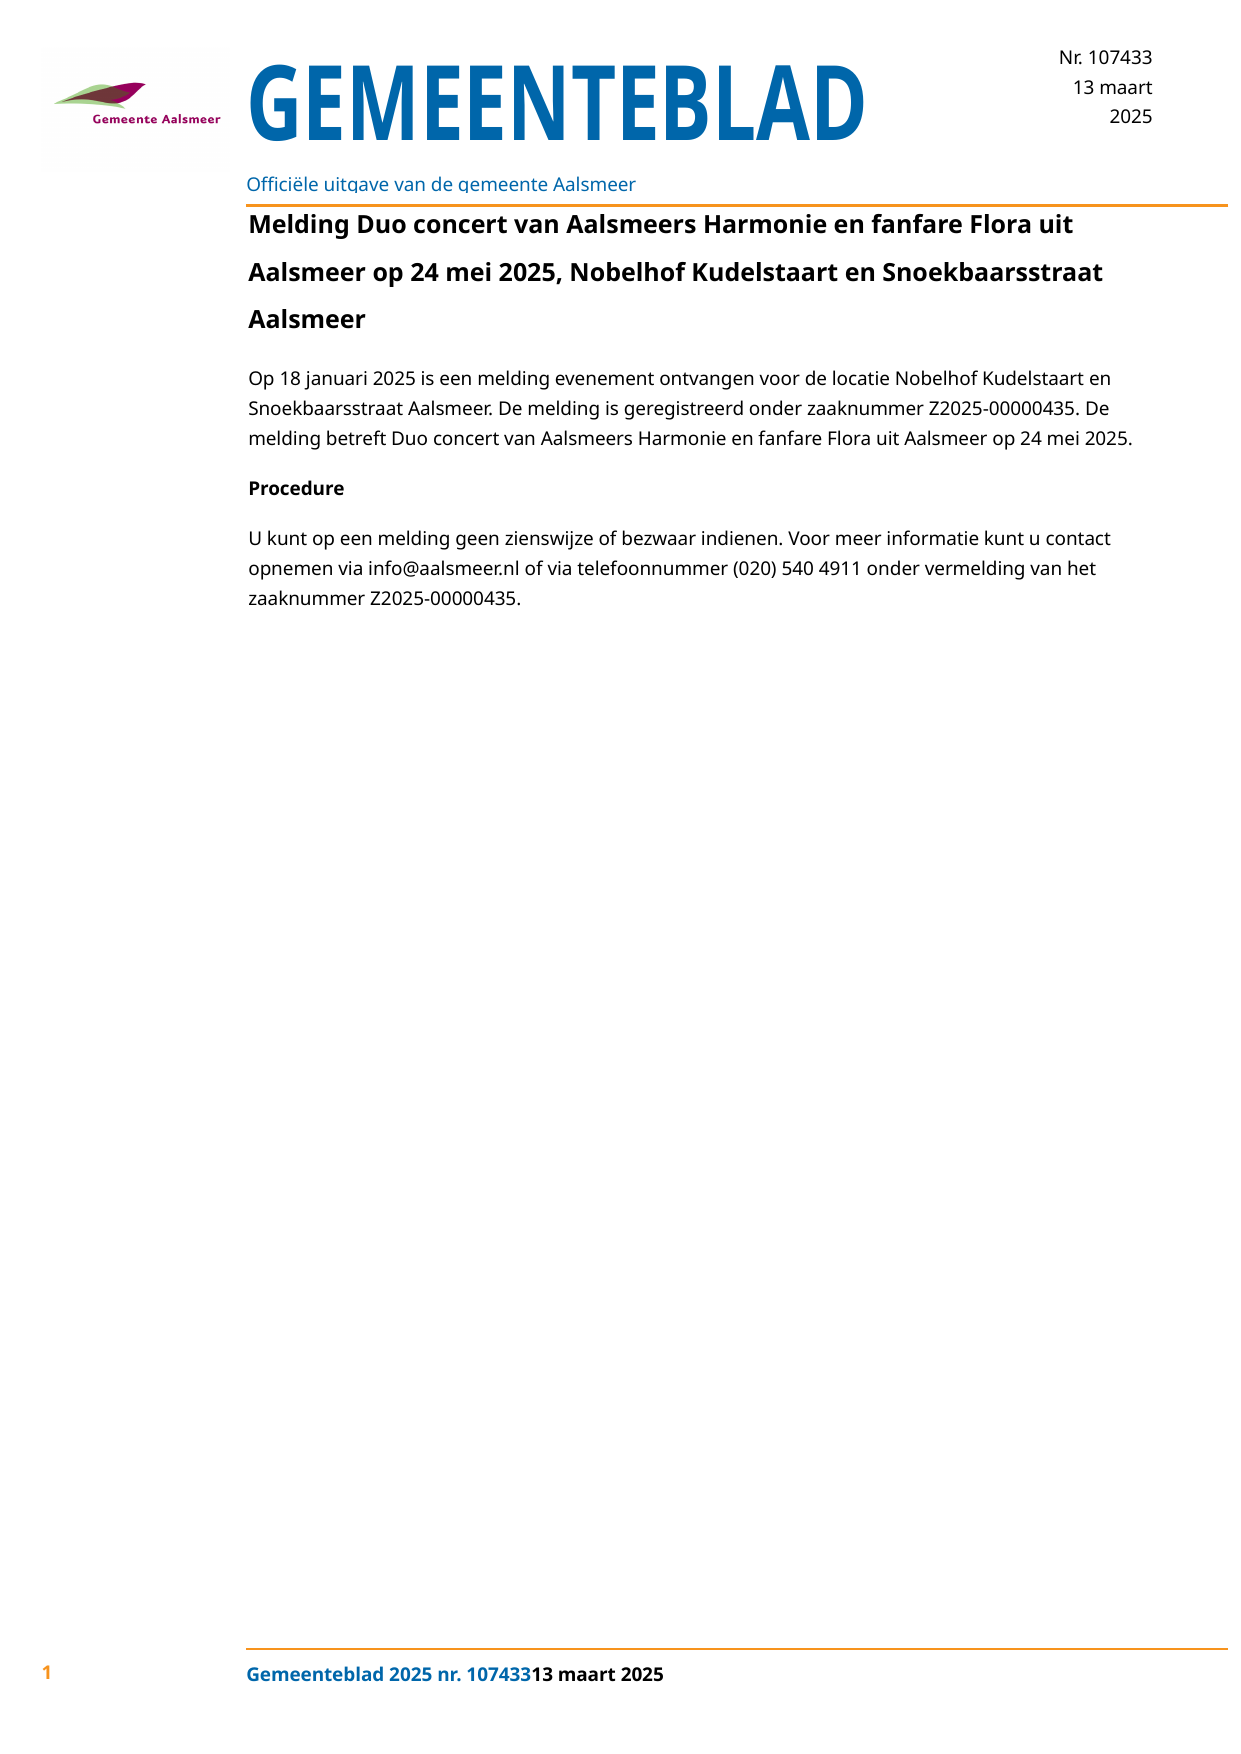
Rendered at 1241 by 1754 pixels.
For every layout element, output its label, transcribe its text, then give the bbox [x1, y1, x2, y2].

text U kunt op een melding geen zienswijze of bezwaar indienen. Voor meer informatie kunt u contact opnemen via info@aalsmeer.nl of via telefoonnummer (020) 540 4911 onder vermelding van het zaaknummer Z2025-00000435. [248, 526, 1152, 610]
picture [41, 47, 231, 172]
text Procedure [248, 475, 1152, 501]
text Op 18 januari 2025 is een melding evenement ontvangen voor de locatie Nobelhof Kudelstaart en Snoekbaarsstraat Aalsmeer. De melding is geregistreerd onder zaaknummer Z2025-00000435. De melding betreft Duo concert van Aalsmeers Harmonie en fanfare Flora uit Aalsmeer op 24 mei 2025. [248, 366, 1152, 450]
text Melding Duo concert van Aalsmeers Harmonie en fanfare Flora uit Aalsmeer op 24 mei 2025, Nobelhof Kudelstaart en Snoekbaarsstraat Aalsmeer [248, 207, 1152, 336]
